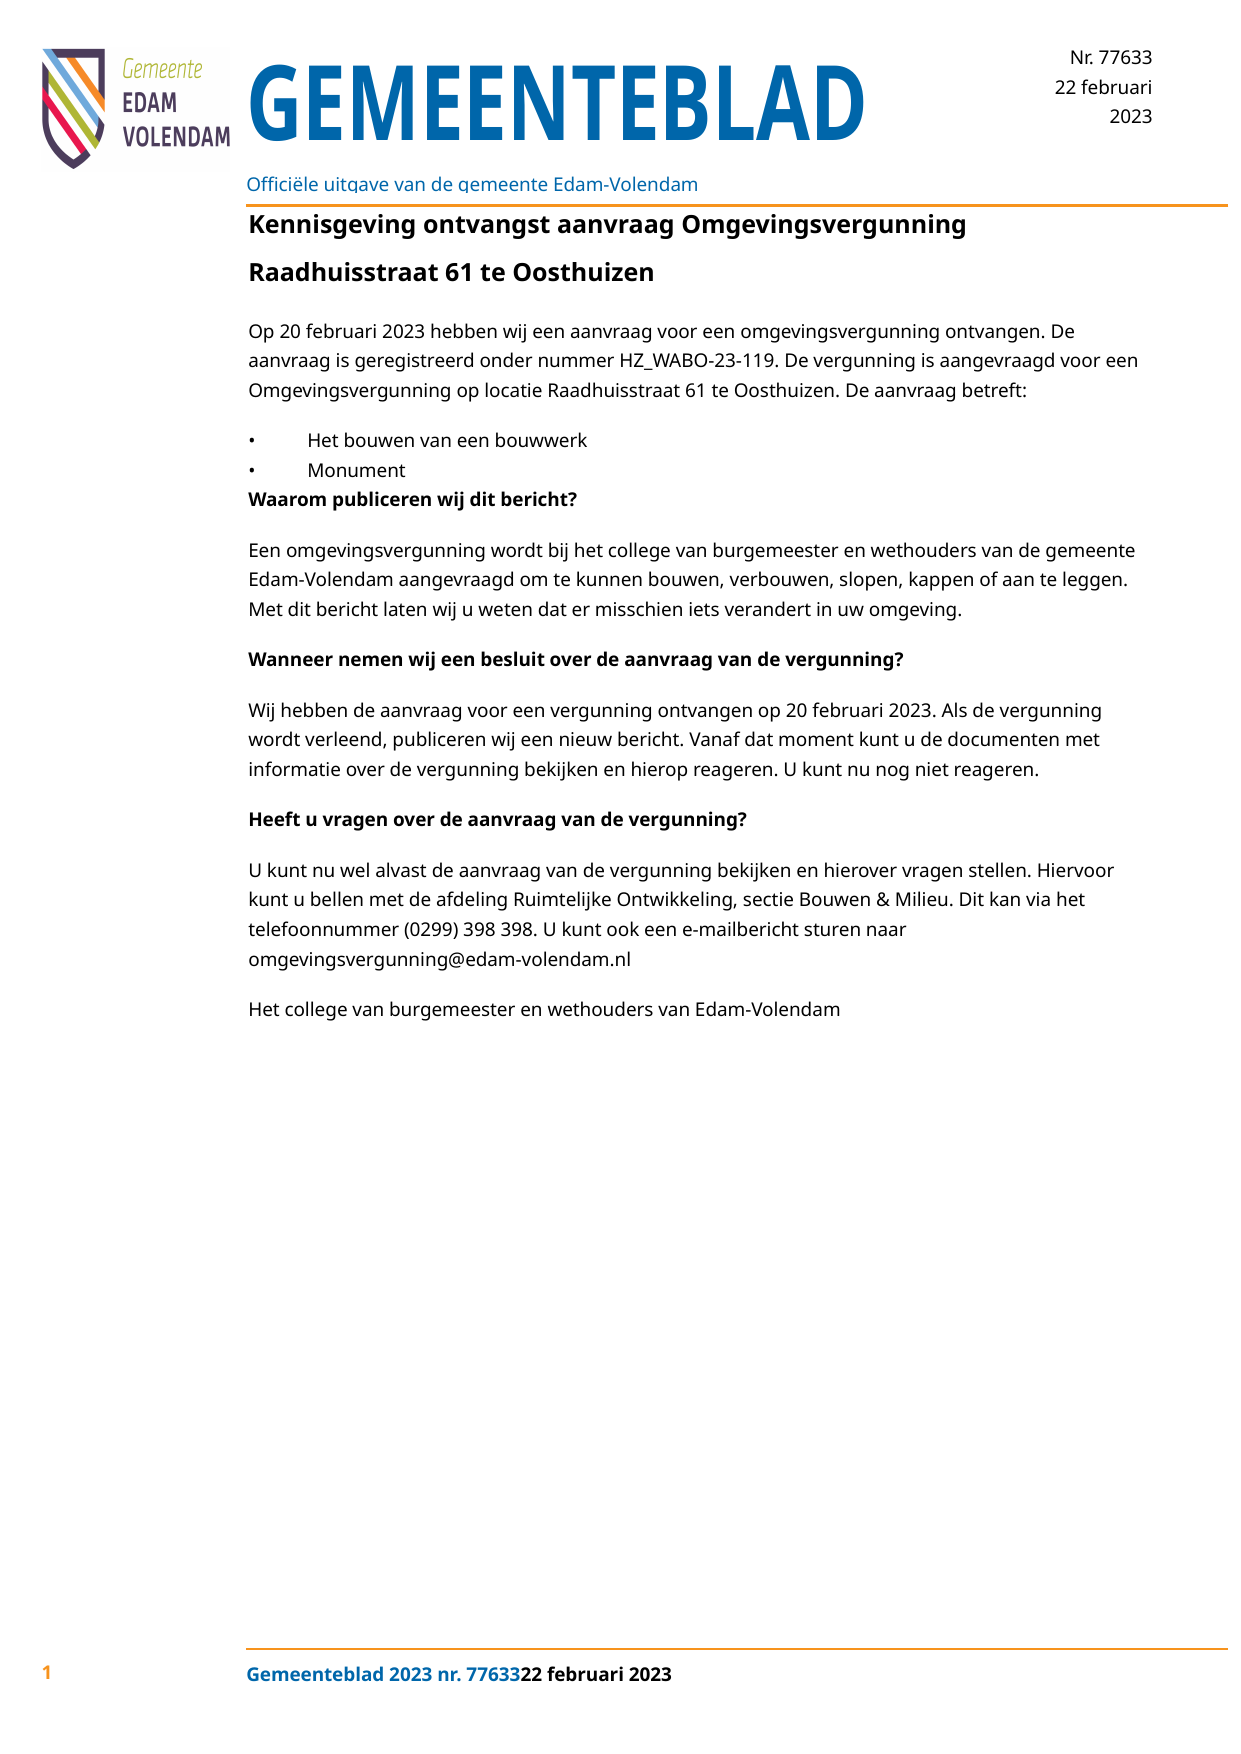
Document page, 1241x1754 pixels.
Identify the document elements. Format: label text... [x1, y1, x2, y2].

text Wanneer nemen wij een besluit over de aanvraag van de vergunning? [248, 647, 1152, 672]
text Op 20 februari 2023 hebben wij een aanvraag voor een omgevingsvergunning ontvangen. De aanvraag is geregistreerd onder nummer HZ_WABO-23-119. De vergunning is aangevraagd voor een Omgevingsvergunning op locatie Raadhuisstraat 61 te Oosthuizen. De aanvraag betreft: [248, 318, 1152, 403]
text Waarom publiceren wij dit bericht? [248, 487, 1152, 512]
text Het college van burgemeester en wethouders van Edam-Volendam [248, 996, 1152, 1022]
text Wij hebben de aanvraag voor een vergunning ontvangen op 20 februari 2023. Als de vergunning wordt verleend, publiceren wij een nieuw bericht. Vanaf dat moment kunt u de documenten met informatie over de vergunning bekijken en hierop reageren. U kunt nu nog niet reageren. [248, 697, 1152, 782]
text Een omgevingsvergunning wordt bij het college van burgemeester en wethouders van de gemeente Edam-Volendam aangevraagd om te kunnen bouwen, verbouwen, slopen, kappen of aan te leggen. Met dit bericht laten wij u weten dat er misschien iets verandert in uw omgeving. [248, 537, 1152, 622]
text Heeft u vragen over de aanvraag van de vergunning? [248, 807, 1152, 832]
text Kennisgeving ontvangst aanvraag Omgevingsvergunning Raadhuisstraat 61 te Oosthuizen [248, 207, 1152, 288]
picture [41, 47, 231, 172]
list Monument [248, 457, 1152, 483]
text U kunt nu wel alvast de aanvraag van de vergunning bekijken en hierover vragen stellen. Hiervoor kunt u bellen met de afdeling Ruimtelijke Ontwikkeling, sectie Bouwen & Milieu. Dit kan via het telefoonnummer (0299) 398 398. U kunt ook een e-mailbericht sturen naar omgevingsvergunning@edam-volendam.nl [248, 857, 1152, 972]
list Het bouwen van een bouwwerk [248, 427, 1152, 453]
